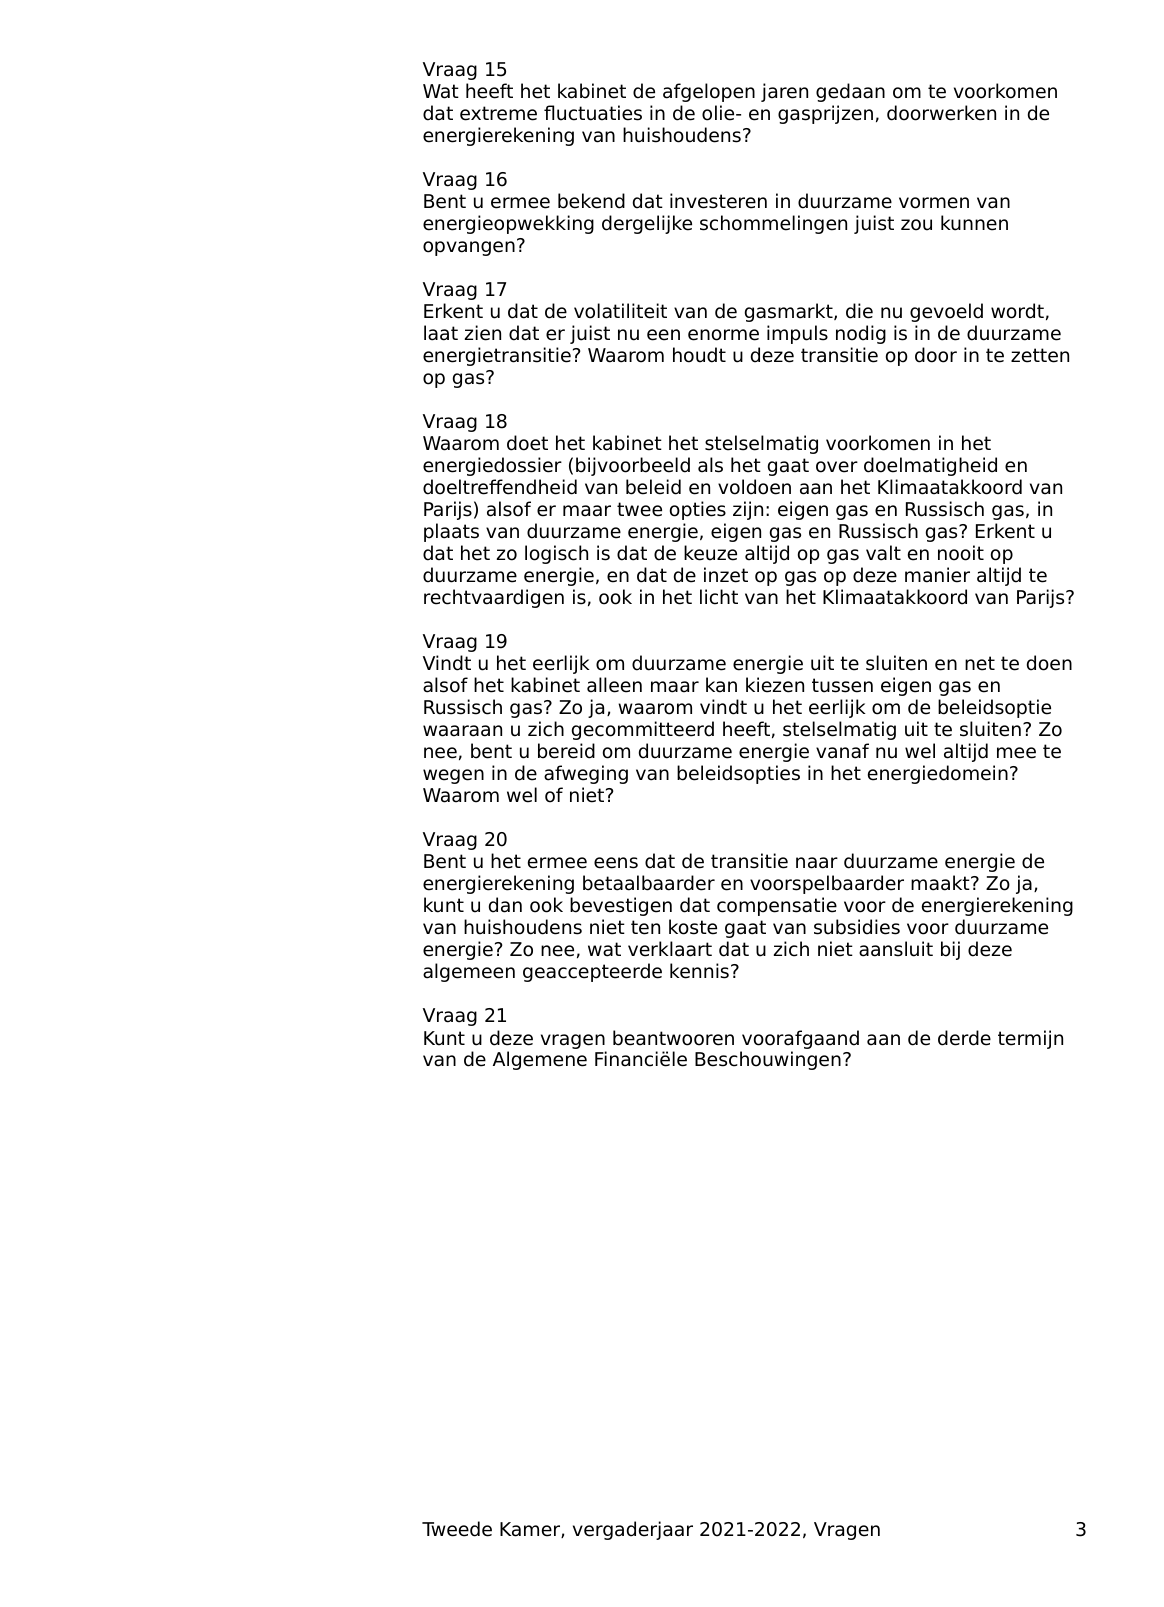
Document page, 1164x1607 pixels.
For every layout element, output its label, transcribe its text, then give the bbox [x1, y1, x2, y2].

text Vraag 18 [422, 411, 1087, 433]
text Vraag 19 [422, 631, 1087, 653]
text Vraag 20 [422, 829, 1087, 851]
text Bent u het ermee eens dat de transitie naar duurzame energie de energierekening betaalbaarder en voorspelbaarder maakt? Zo ja, kunt u dan ook bevestigen dat compensatie voor de energierekening van huishoudens niet ten koste gaat van subsidies voor duurzame energie? Zo nee, wat verklaart dat u zich niet aansluit bij deze algemeen geaccepteerde kennis? [422, 851, 1087, 983]
text Bent u ermee bekend dat investeren in duurzame vormen van energieopwekking dergelijke schommelingen juist zou kunnen opvangen? [422, 191, 1087, 257]
text Kunt u deze vragen beantwooren voorafgaand aan de derde termijn van de Algemene Financiële Beschouwingen? [422, 1027, 1087, 1071]
text Vraag 21 [422, 1005, 1087, 1027]
text Erkent u dat de volatiliteit van de gasmarkt, die nu gevoeld wordt, laat zien dat er juist nu een enorme impuls nodig is in de duurzame energietransitie? Waarom houdt u deze transitie op door in te zetten op gas? [422, 301, 1087, 389]
text Vraag 15 [422, 59, 1087, 81]
text Waarom doet het kabinet het stelselmatig voorkomen in het energiedossier (bijvoorbeeld als het gaat over doelmatigheid en doeltreffendheid van beleid en voldoen aan het Klimaatakkoord van Parijs) alsof er maar twee opties zijn: eigen gas en Russisch gas, in plaats van duurzame energie, eigen gas en Russisch gas? Erkent u dat het zo logisch is dat de keuze altijd op gas valt en nooit op duurzame energie, en dat de inzet op gas op deze manier altijd te rechtvaardigen is, ook in het licht van het Klimaatakkoord van Parijs? [422, 433, 1087, 609]
text Vindt u het eerlijk om duurzame energie uit te sluiten en net te doen alsof het kabinet alleen maar kan kiezen tussen eigen gas en Russisch gas? Zo ja, waarom vindt u het eerlijk om de beleidsoptie waaraan u zich gecommitteerd heeft, stelselmatig uit te sluiten? Zo nee, bent u bereid om duurzame energie vanaf nu wel altijd mee te wegen in de afweging van beleidsopties in het energiedomein? Waarom wel of niet? [422, 653, 1087, 807]
text Wat heeft het kabinet de afgelopen jaren gedaan om te voorkomen dat extreme fluctuaties in de olie- en gasprijzen, doorwerken in de energierekening van huishoudens? [422, 81, 1087, 147]
text Vraag 16 [422, 169, 1087, 191]
text Vraag 17 [422, 279, 1087, 301]
